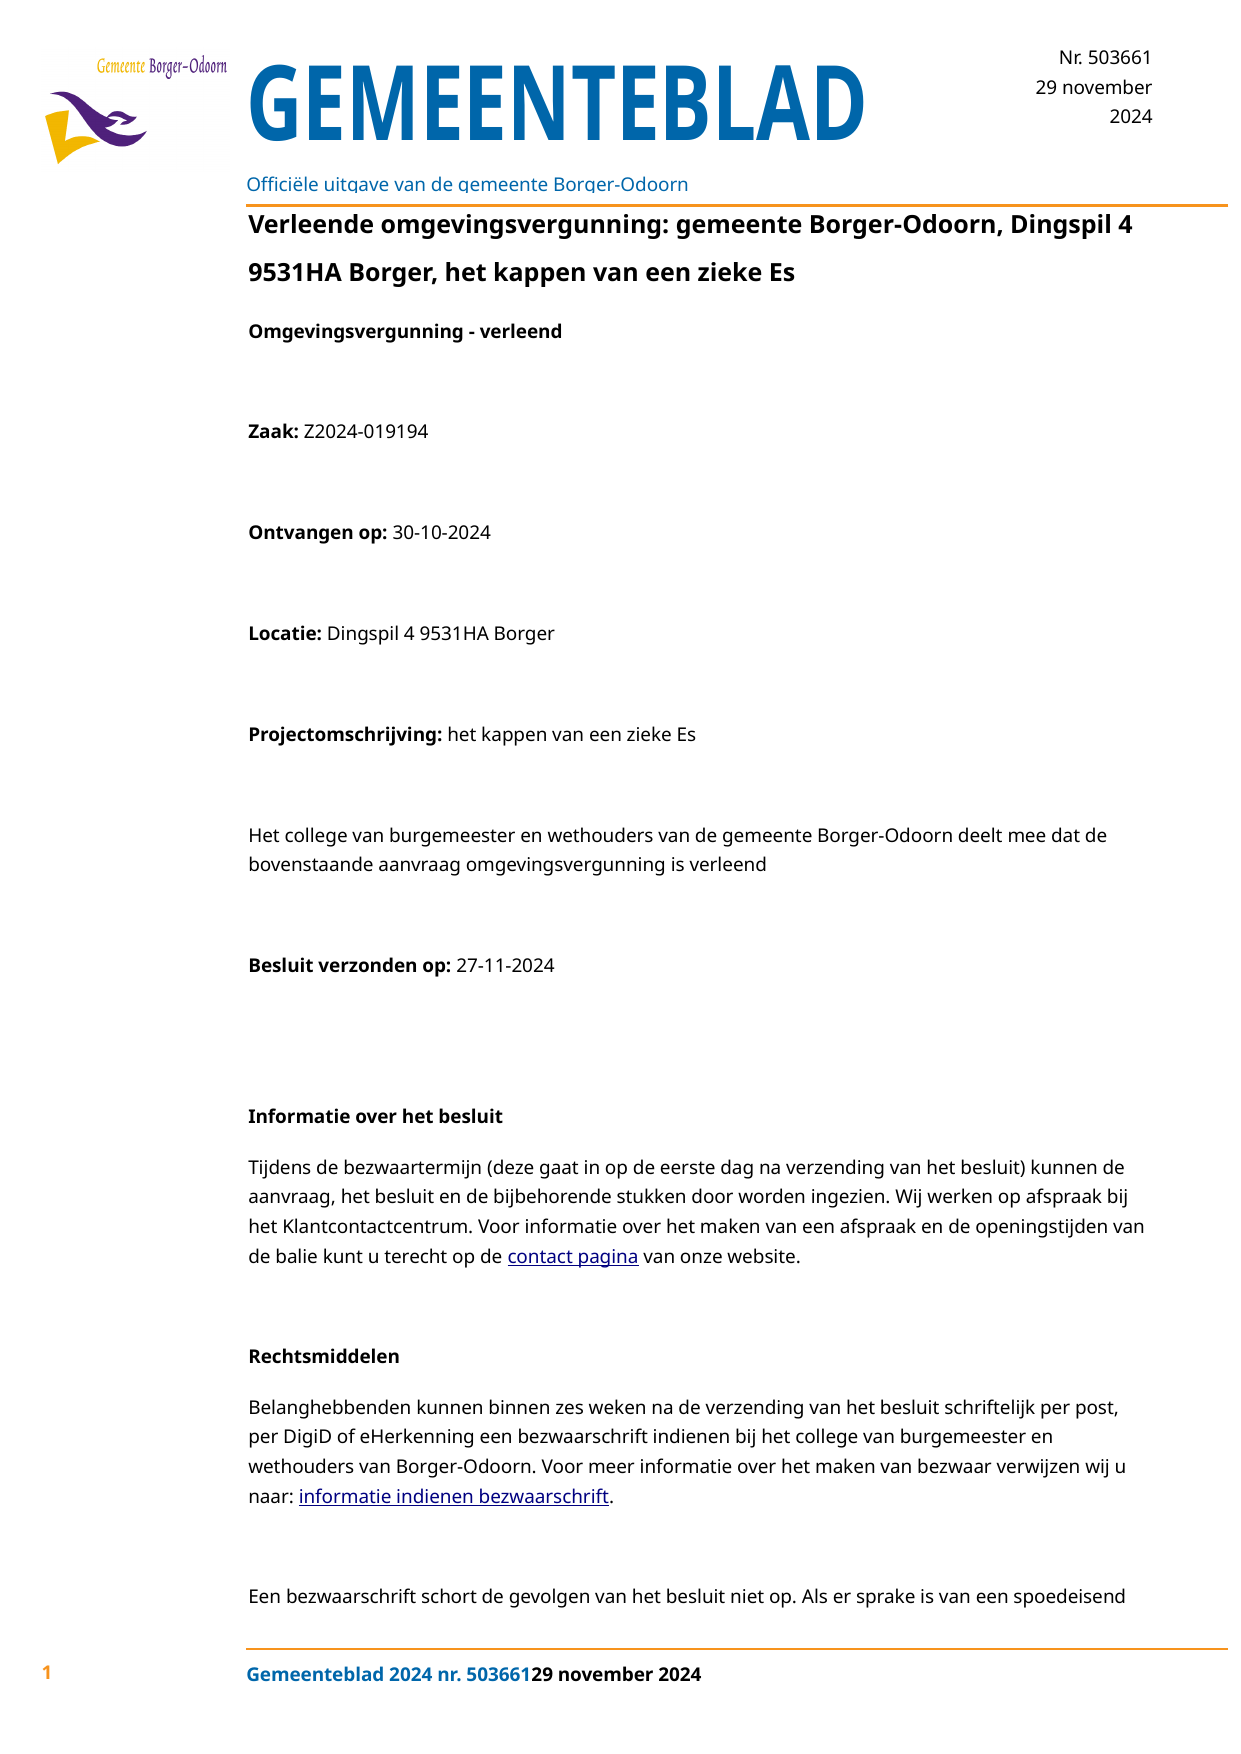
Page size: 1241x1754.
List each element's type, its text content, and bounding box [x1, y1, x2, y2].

text Informatie over het besluit [248, 1104, 1152, 1129]
text Zaak: Z2024-019194 [248, 419, 1152, 444]
text Tijdens de bezwaartermijn (deze gaat in op de eerste dag na verzending van het besluit) kunnen de aanvraag, het besluit en de bijbehorende stukken door worden ingezien. Wij werken op afspraak bij het Klantcontactcentrum. Voor informatie over het maken van een afspraak en de openingstijden van de balie kunt u terecht op de contact pagina van onze website. [248, 1154, 1152, 1269]
text Belanghebbenden kunnen binnen zes weken na de verzending van het besluit schriftelijk per post, per DigiD of eHerkenning een bezwaarschrift indienen bij het college van burgemeester en wethouders van Borger-Odoorn. Voor meer informatie over het maken van bezwaar verwijzen wij u naar: informatie indienen bezwaarschrift. [248, 1394, 1152, 1509]
text Besluit verzonden op: 27-11-2024 [248, 952, 1152, 978]
text Een bezwaarschrift schort de gevolgen van het besluit niet op. Als er sprake is van een spoedeisend [248, 1584, 1152, 1609]
text Ontvangen op: 30-10-2024 [248, 519, 1152, 545]
text Locatie: Dingspil 4 9531HA Borger [248, 620, 1152, 646]
text Projectomschrijving: het kappen van een zieke Es [248, 721, 1152, 747]
picture [41, 47, 231, 172]
text Verleende omgevingsvergunning: gemeente Borger-Odoorn, Dingspil 4 9531HA Borger, het kappen van een zieke Es [248, 207, 1152, 288]
text Omgevingsvergunning - verleend [248, 318, 1152, 344]
text Rechtsmiddelen [248, 1344, 1152, 1369]
text Het college van burgemeester en wethouders van de gemeente Borger-Odoorn deelt mee dat de bovenstaande aanvraag omgevingsvergunning is verleend [248, 822, 1152, 877]
